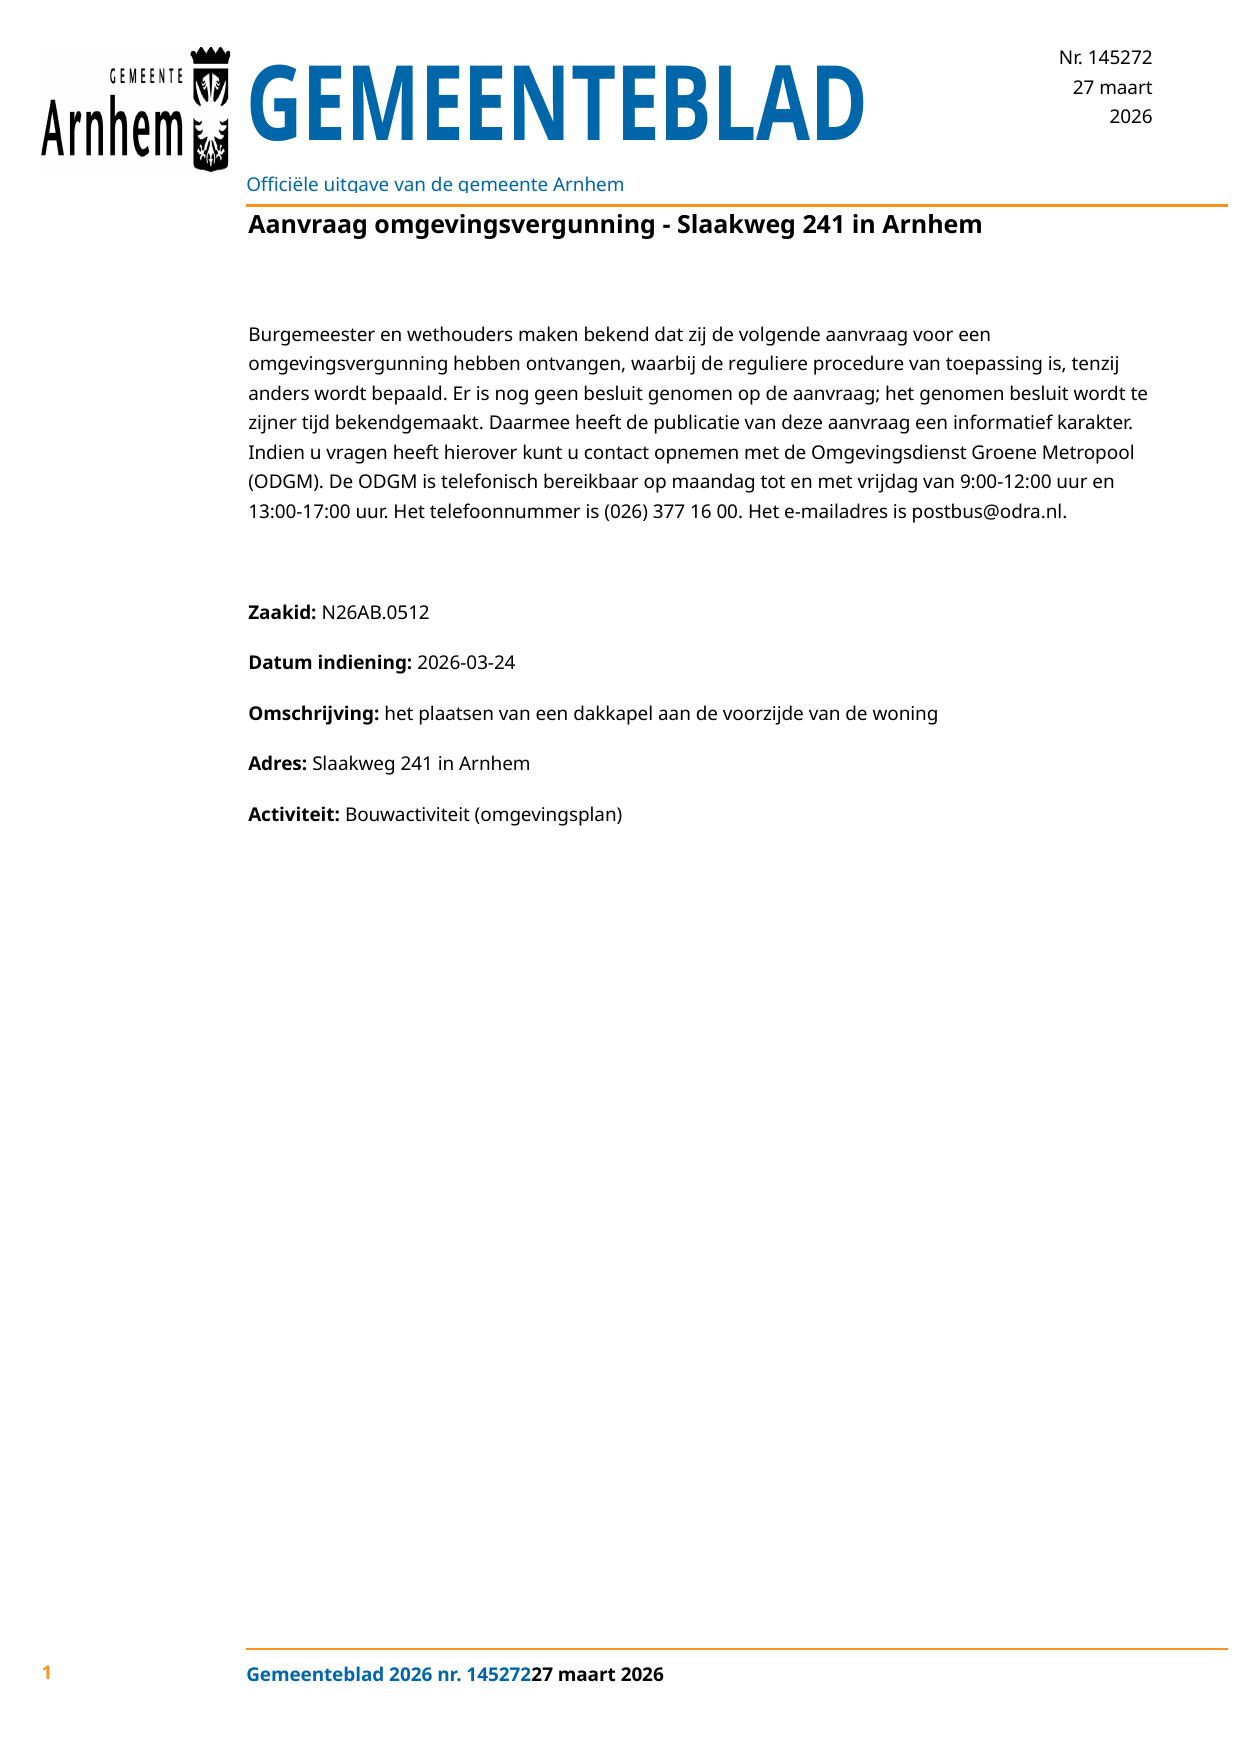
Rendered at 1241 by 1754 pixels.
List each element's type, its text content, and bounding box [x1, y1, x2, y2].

picture [41, 47, 231, 172]
text Datum indiening: 2026-03-24 [248, 649, 1152, 675]
text Omschrijving: het plaatsen van een dakkapel aan de voorzijde van de woning [248, 700, 1152, 726]
text Burgemeester en wethouders maken bekend dat zij de volgende aanvraag voor een omgevingsvergunning hebben ontvangen, waarbij de reguliere procedure van toepassing is, tenzij anders wordt bepaald. Er is nog geen besluit genomen op de aanvraag; het genomen besluit wordt te zijner tijd bekendgemaakt. Daarmee heeft de publicatie van deze aanvraag een informatief karakter. Indien u vragen heeft hierover kunt u contact opnemen met de Omgevingsdienst Groene Metropool (ODGM). De ODGM is telefonisch bereikbaar op maandag tot en met vrijdag van 9:00-12:00 uur en 13:00-17:00 uur. Het telefoonnummer is (026) 377 16 00. Het e-mailadres is postbus@odra.nl. [248, 321, 1152, 524]
text Zaakid: N26AB.0512 [248, 599, 1152, 625]
text Adres: Slaakweg 241 in Arnhem [248, 750, 1152, 776]
text Aanvraag omgevingsvergunning - Slaakweg 241 in Arnhem [248, 207, 1152, 241]
text Activiteit: Bouwactiviteit (omgevingsplan) [248, 801, 1152, 826]
